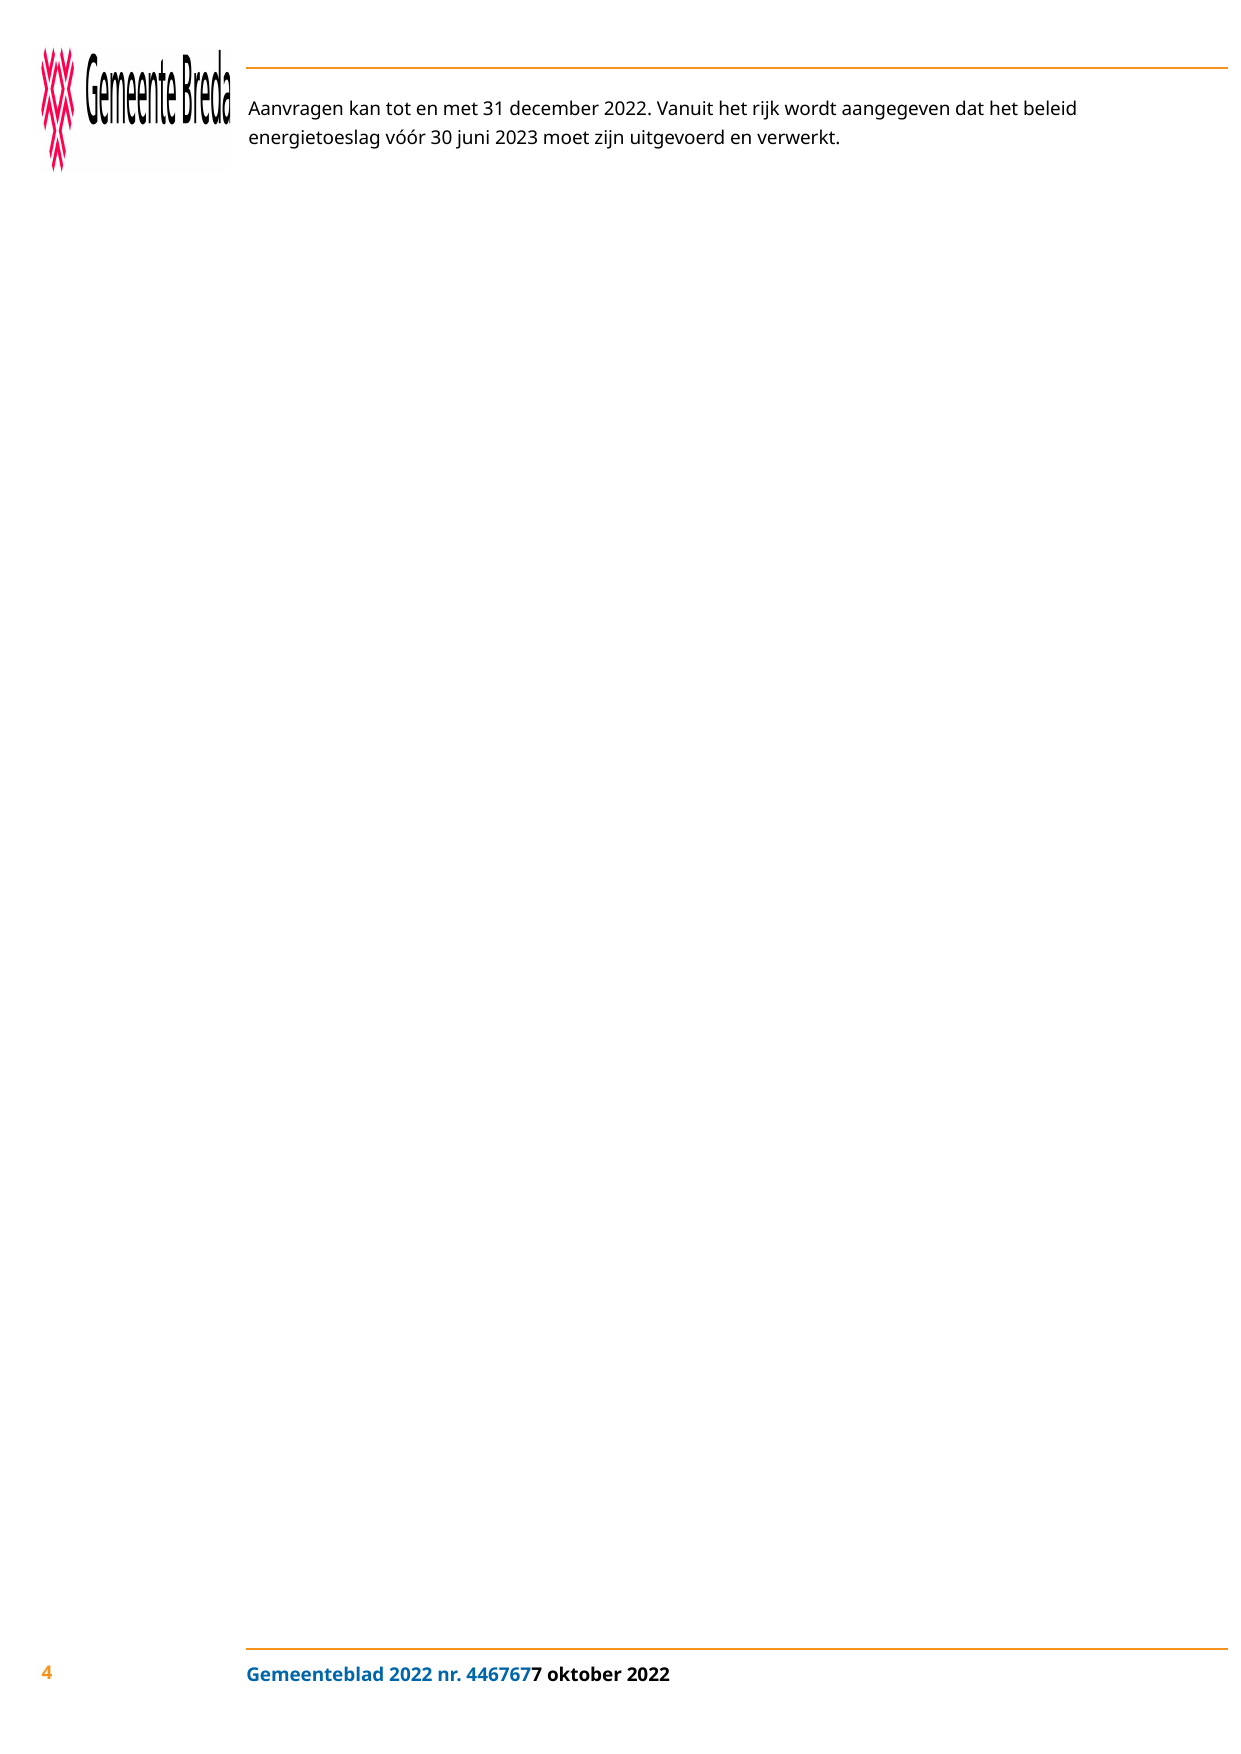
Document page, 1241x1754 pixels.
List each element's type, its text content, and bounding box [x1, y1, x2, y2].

text Aanvragen kan tot en met 31 december 2022. Vanuit het rijk wordt aangegeven dat het beleid energietoeslag vóór 30 juni 2023 moet zijn uitgevoerd en verwerkt. [248, 95, 1152, 150]
picture [41, 47, 231, 172]
